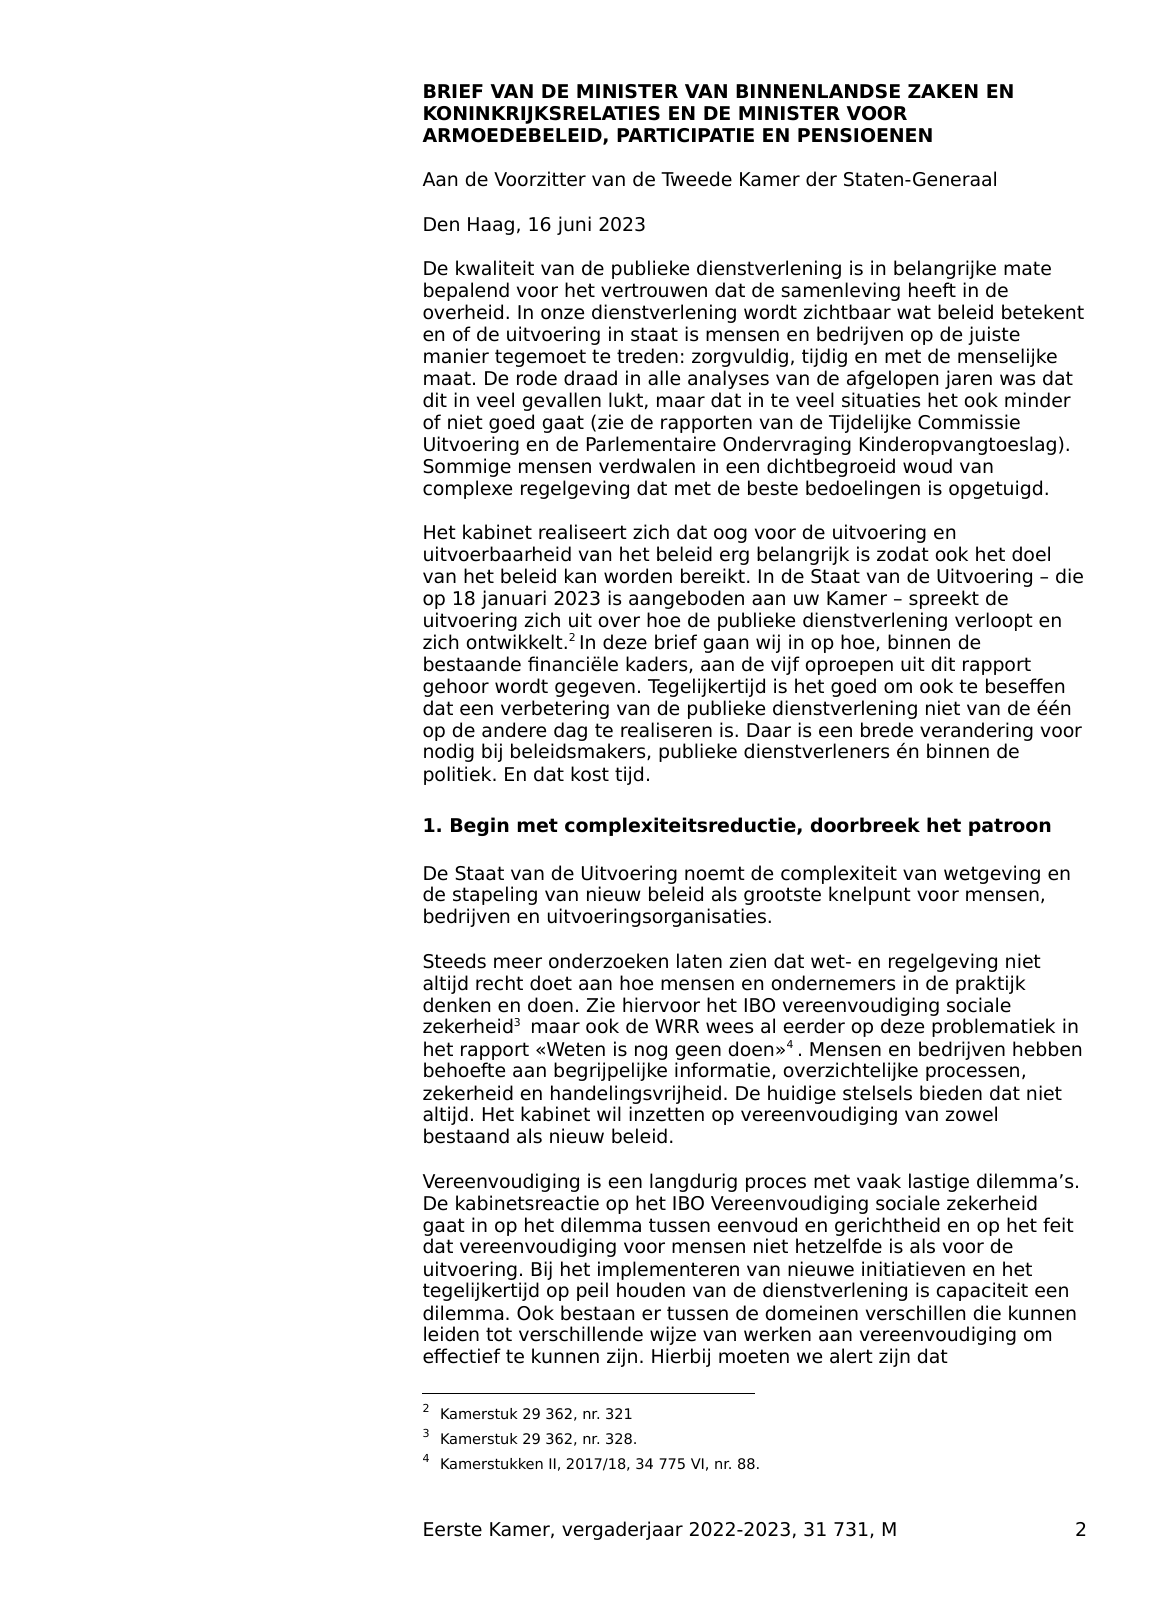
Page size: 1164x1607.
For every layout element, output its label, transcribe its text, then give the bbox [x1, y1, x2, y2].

text Den Haag, 16 juni 2023 [422, 213, 1087, 236]
text Kamerstuk 29 362, nr. 321 [422, 1402, 1087, 1424]
subtitle 1. Begin met complexiteitsreductie, doorbreek het patroon [422, 815, 1087, 837]
text Steeds meer onderzoeken laten zien dat wet- en regelgeving niet altijd recht doet aan hoe mensen en ondernemers in de praktijk denken en doen. Zie hiervoor het IBO vereenvoudiging sociale zekerheid maar ook de WRR wees al eerder op deze problematiek in het rapport «Weten is nog geen doen». Mensen en bedrijven hebben behoefte aan begrijpelijke informatie, overzichtelijke processen, zekerheid en handelingsvrijheid. De huidige stelsels bieden dat niet altijd. Het kabinet wil inzetten op vereenvoudiging van zowel bestaand als nieuw beleid. [422, 951, 1087, 1148]
text De kwaliteit van de publieke dienstverlening is in belangrijke mate bepalend voor het vertrouwen dat de samenleving heeft in de overheid. In onze dienstverlening wordt zichtbaar wat beleid betekent en of de uitvoering in staat is mensen en bedrijven op de juiste manier tegemoet te treden: zorgvuldig, tijdig en met de menselijke maat. De rode draad in alle analyses van de afgelopen jaren was dat dit in veel gevallen lukt, maar dat in te veel situaties het ook minder of niet goed gaat (zie de rapporten van de Tijdelijke Commissie Uitvoering en de Parlementaire Ondervraging Kinderopvangtoeslag). Sommige mensen verdwalen in een dichtbegroeid woud van complexe regelgeving dat met de beste bedoelingen is opgetuigd. [422, 258, 1087, 499]
text Kamerstukken II, 2017/18, 34 775 VI, nr. 88. [422, 1452, 1087, 1474]
text Kamerstuk 29 362, nr. 328. [422, 1427, 1087, 1449]
text Vereenvoudiging is een langdurig proces met vaak lastige dilemma’s. De kabinetsreactie op het IBO Vereenvoudiging sociale zekerheid gaat in op het dilemma tussen eenvoud en gerichtheid en op het feit dat vereenvoudiging voor mensen niet hetzelfde is als voor de uitvoering. Bij het implementeren van nieuwe initiatieven en het tegelijkertijd op peil houden van de dienstverlening is capaciteit een dilemma. Ook bestaan er tussen de domeinen verschillen die kunnen leiden tot verschillende wijze van werken aan vereenvoudiging om effectief te kunnen zijn. Hierbij moeten we alert zijn dat [422, 1171, 1087, 1368]
text Aan de Voorzitter van de Tweede Kamer der Staten-Generaal [422, 169, 1087, 191]
text Het kabinet realiseert zich dat oog voor de uitvoering en uitvoerbaarheid van het beleid erg belangrijk is zodat ook het doel van het beleid kan worden bereikt. In de Staat van de Uitvoering – die op 18 januari 2023 is aangeboden aan uw Kamer – spreekt de uitvoering zich uit over hoe de publieke dienstverlening verloopt en zich ontwikkelt.In deze brief gaan wij in op hoe, binnen de bestaande financiële kaders, aan de vijf oproepen uit dit rapport gehoor wordt gegeven. Tegelijkertijd is het goed om ook te beseffen dat een verbetering van de publieke dienstverlening niet van de één op de andere dag te realiseren is. Daar is een brede verandering voor nodig bij beleidsmakers, publieke dienstverleners én binnen de politiek. En dat kost tijd. [422, 522, 1087, 785]
text De Staat van de Uitvoering noemt de complexiteit van wetgeving en de stapeling van nieuw beleid als grootste knelpunt voor mensen, bedrijven en uitvoeringsorganisaties. [422, 862, 1087, 928]
subtitle BRIEF VAN DE MINISTER VAN BINNENLANDSE ZAKEN EN KONINKRIJKSRELATIES EN DE MINISTER VOOR ARMOEDEBELEID, PARTICIPATIE EN PENSIOENEN [422, 81, 1087, 147]
